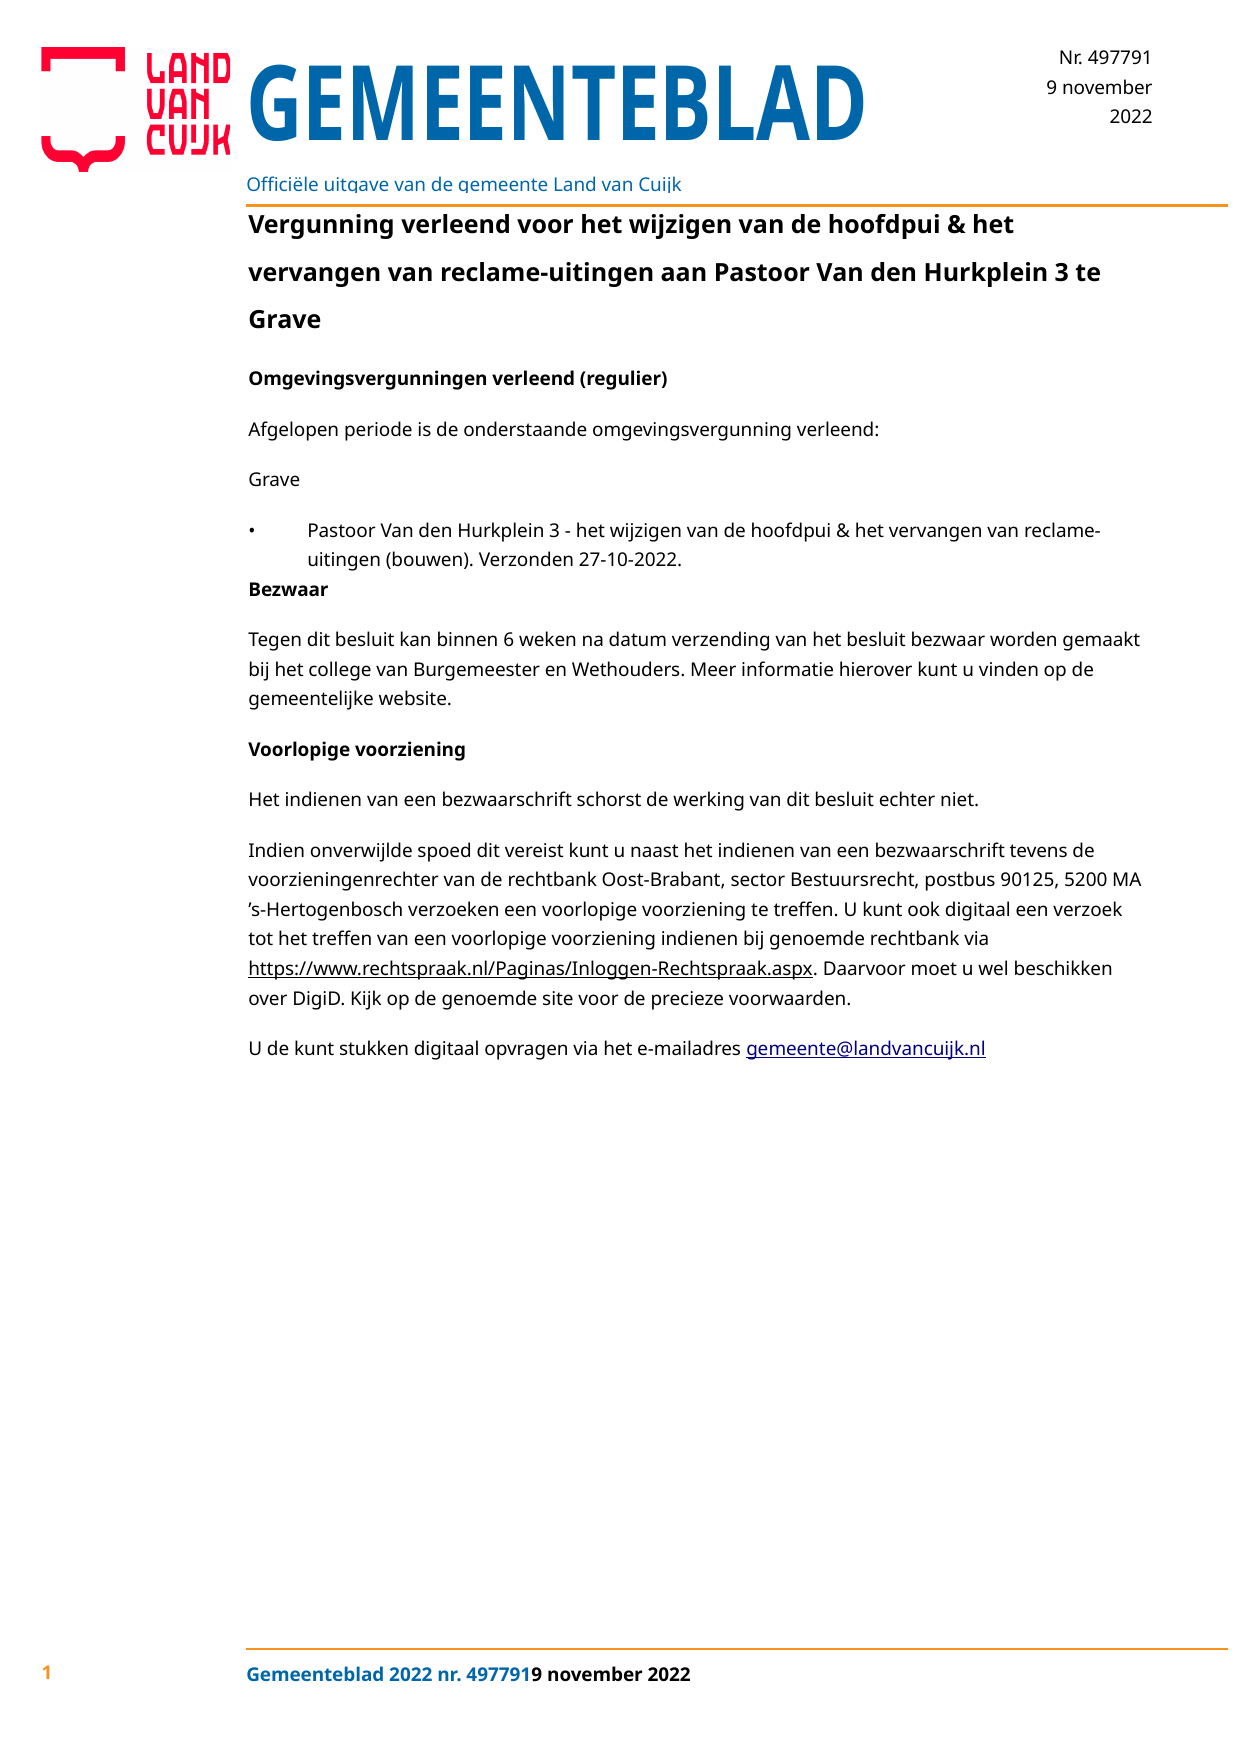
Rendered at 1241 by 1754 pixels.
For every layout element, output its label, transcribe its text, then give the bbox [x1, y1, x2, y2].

list Pastoor Van den Hurkplein 3 - het wijzigen van de hoofdpui & het vervangen van reclame-uitingen (bouwen). Verzonden 27-10-2022. [248, 517, 1152, 572]
text Het indienen van een bezwaarschrift schorst de werking van dit besluit echter niet. [248, 786, 1152, 812]
text Omgevingsvergunningen verleend (regulier) [248, 366, 1152, 391]
text Vergunning verleend voor het wijzigen van de hoofdpui & het vervangen van reclame-uitingen aan Pastoor Van den Hurkplein 3 te Grave [248, 207, 1152, 336]
text Tegen dit besluit kan binnen 6 weken na datum verzending van het besluit bezwaar worden gemaakt bij het college van Burgemeester en Wethouders. Meer informatie hierover kunt u vinden op de gemeentelijke website. [248, 626, 1152, 711]
text Indien onverwijlde spoed dit vereist kunt u naast het indienen van een bezwaarschrift tevens de voorzieningenrechter van de rechtbank Oost-Brabant, sector Bestuursrecht, postbus 90125, 5200 MA ’s-Hertogenbosch verzoeken een voorlopige voorziening te treffen. U kunt ook digitaal een verzoek tot het treffen van een voorlopige voorziening indienen bij genoemde rechtbank via https://www.rechtspraak.nl/Paginas/Inloggen-Rechtspraak.aspx. Daarvoor moet u wel beschikken over DigiD. Kijk op de genoemde site voor de precieze voorwaarden. [248, 837, 1152, 1010]
picture [41, 47, 231, 172]
text Afgelopen periode is de onderstaande omgevingsvergunning verleend: [248, 416, 1152, 442]
text U de kunt stukken digitaal opvragen via het e-mailadres gemeente@landvancuijk.nl [248, 1035, 1152, 1061]
text Grave [248, 466, 1152, 492]
text Voorlopige voorziening [248, 736, 1152, 762]
text Bezwaar [248, 576, 1152, 602]
